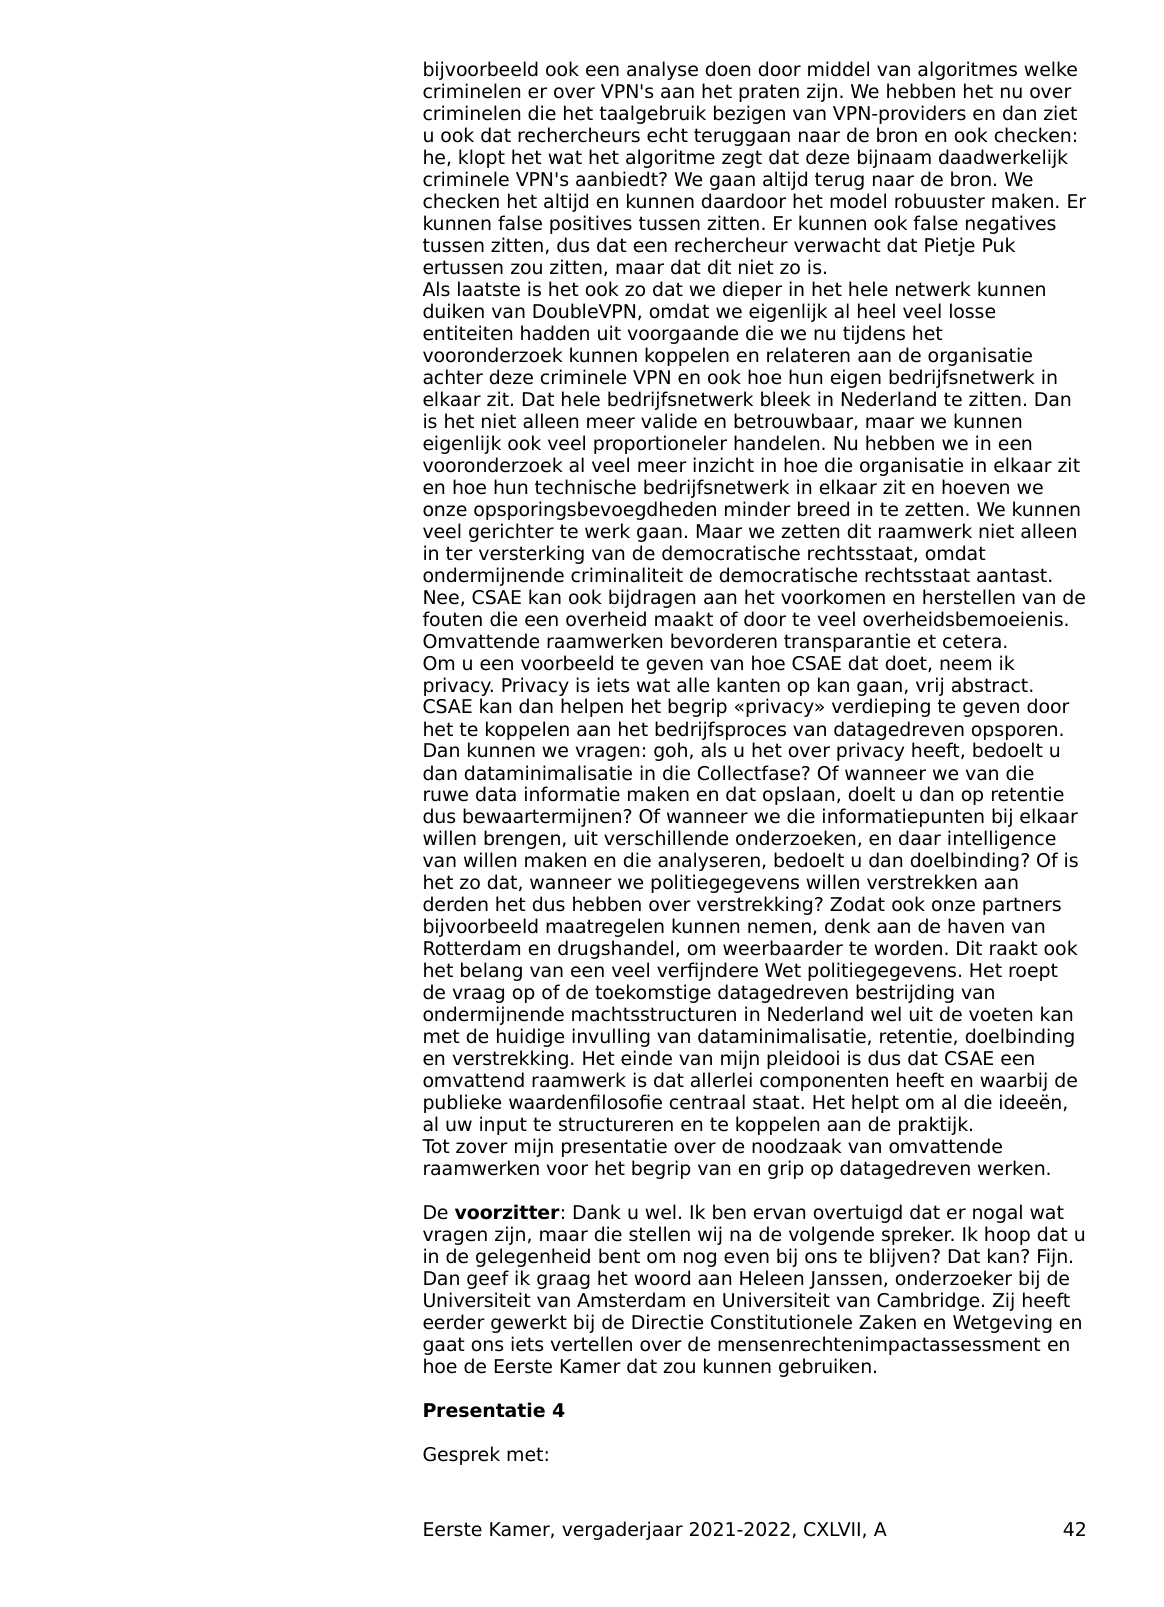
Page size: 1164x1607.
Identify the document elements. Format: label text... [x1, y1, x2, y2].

text Om u een voorbeeld te geven van hoe CSAE dat doet, neem ik privacy. Privacy is iets wat alle kanten op kan gaan, vrij abstract. CSAE kan dan helpen het begrip «privacy» verdieping te geven door het te koppelen aan het bedrijfsproces van datagedreven opsporen. Dan kunnen we vragen: goh, als u het over privacy heeft, bedoelt u dan dataminimalisatie in die Collectfase? Of wanneer we van die ruwe data informatie maken en dat opslaan, doelt u dan op retentie dus bewaartermijnen? Of wanneer we die informatiepunten bij elkaar willen brengen, uit verschillende onderzoeken, en daar intelligence van willen maken en die analyseren, bedoelt u dan doelbinding? Of is het zo dat, wanneer we politiegegevens willen verstrekken aan derden het dus hebben over verstrekking? Zodat ook onze partners bijvoorbeeld maatregelen kunnen nemen, denk aan de haven van Rotterdam en drugshandel, om weerbaarder te worden. Dit raakt ook het belang van een veel verfijndere Wet politiegegevens. Het roept de vraag op of de toekomstige datagedreven bestrijding van ondermijnende machtsstructuren in Nederland wel uit de voeten kan met de huidige invulling van dataminimalisatie, retentie, doelbinding en verstrekking. Het einde van mijn pleidooi is dus dat CSAE een omvattend raamwerk is dat allerlei componenten heeft en waarbij de publieke waardenfilosofie centraal staat. Het helpt om al die ideeën, al uw input te structureren en te koppelen aan de praktijk. [422, 652, 1087, 1136]
text Tot zover mijn presentatie over de noodzaak van omvattende raamwerken voor het begrip van en grip op datagedreven werken. [422, 1136, 1087, 1180]
text Gesprek met: [422, 1444, 1087, 1466]
text Als laatste is het ook zo dat we dieper in het hele netwerk kunnen duiken van DoubleVPN, omdat we eigenlijk al heel veel losse entiteiten hadden uit voorgaande die we nu tijdens het vooronderzoek kunnen koppelen en relateren aan de organisatie achter deze criminele VPN en ook hoe hun eigen bedrijfsnetwerk in elkaar zit. Dat hele bedrijfsnetwerk bleek in Nederland te zitten. Dan is het niet alleen meer valide en betrouwbaar, maar we kunnen eigenlijk ook veel proportioneler handelen. Nu hebben we in een vooronderzoek al veel meer inzicht in hoe die organisatie in elkaar zit en hoe hun technische bedrijfsnetwerk in elkaar zit en hoeven we onze opsporingsbevoegdheden minder breed in te zetten. We kunnen veel gerichter te werk gaan. Maar we zetten dit raamwerk niet alleen in ter versterking van de democratische rechtsstaat, omdat ondermijnende criminaliteit de democratische rechtsstaat aantast. Nee, CSAE kan ook bijdragen aan het voorkomen en herstellen van de fouten die een overheid maakt of door te veel overheidsbemoeienis. Omvattende raamwerken bevorderen transparantie et cetera. [422, 279, 1087, 652]
text bijvoorbeeld ook een analyse doen door middel van algoritmes welke criminelen er over VPN's aan het praten zijn. We hebben het nu over criminelen die het taalgebruik bezigen van VPN-providers en dan ziet u ook dat rechercheurs echt teruggaan naar de bron en ook checken: he, klopt het wat het algoritme zegt dat deze bijnaam daadwerkelijk criminele VPN's aanbiedt? We gaan altijd terug naar de bron. We checken het altijd en kunnen daardoor het model robuuster maken. Er kunnen false positives tussen zitten. Er kunnen ook false negatives tussen zitten, dus dat een rechercheur verwacht dat Pietje Puk ertussen zou zitten, maar dat dit niet zo is. [422, 59, 1087, 279]
text De voorzitter: Dank u wel. Ik ben ervan overtuigd dat er nogal wat vragen zijn, maar die stellen wij na de volgende spreker. Ik hoop dat u in de gelegenheid bent om nog even bij ons te blijven? Dat kan? Fijn. Dan geef ik graag het woord aan Heleen Janssen, onderzoeker bij de Universiteit van Amsterdam en Universiteit van Cambridge. Zij heeft eerder gewerkt bij de Directie Constitutionele Zaken en Wetgeving en gaat ons iets vertellen over de mensenrechtenimpactassessment en hoe de Eerste Kamer dat zou kunnen gebruiken. [422, 1202, 1087, 1378]
subtitle Presentatie 4 [422, 1400, 1087, 1422]
